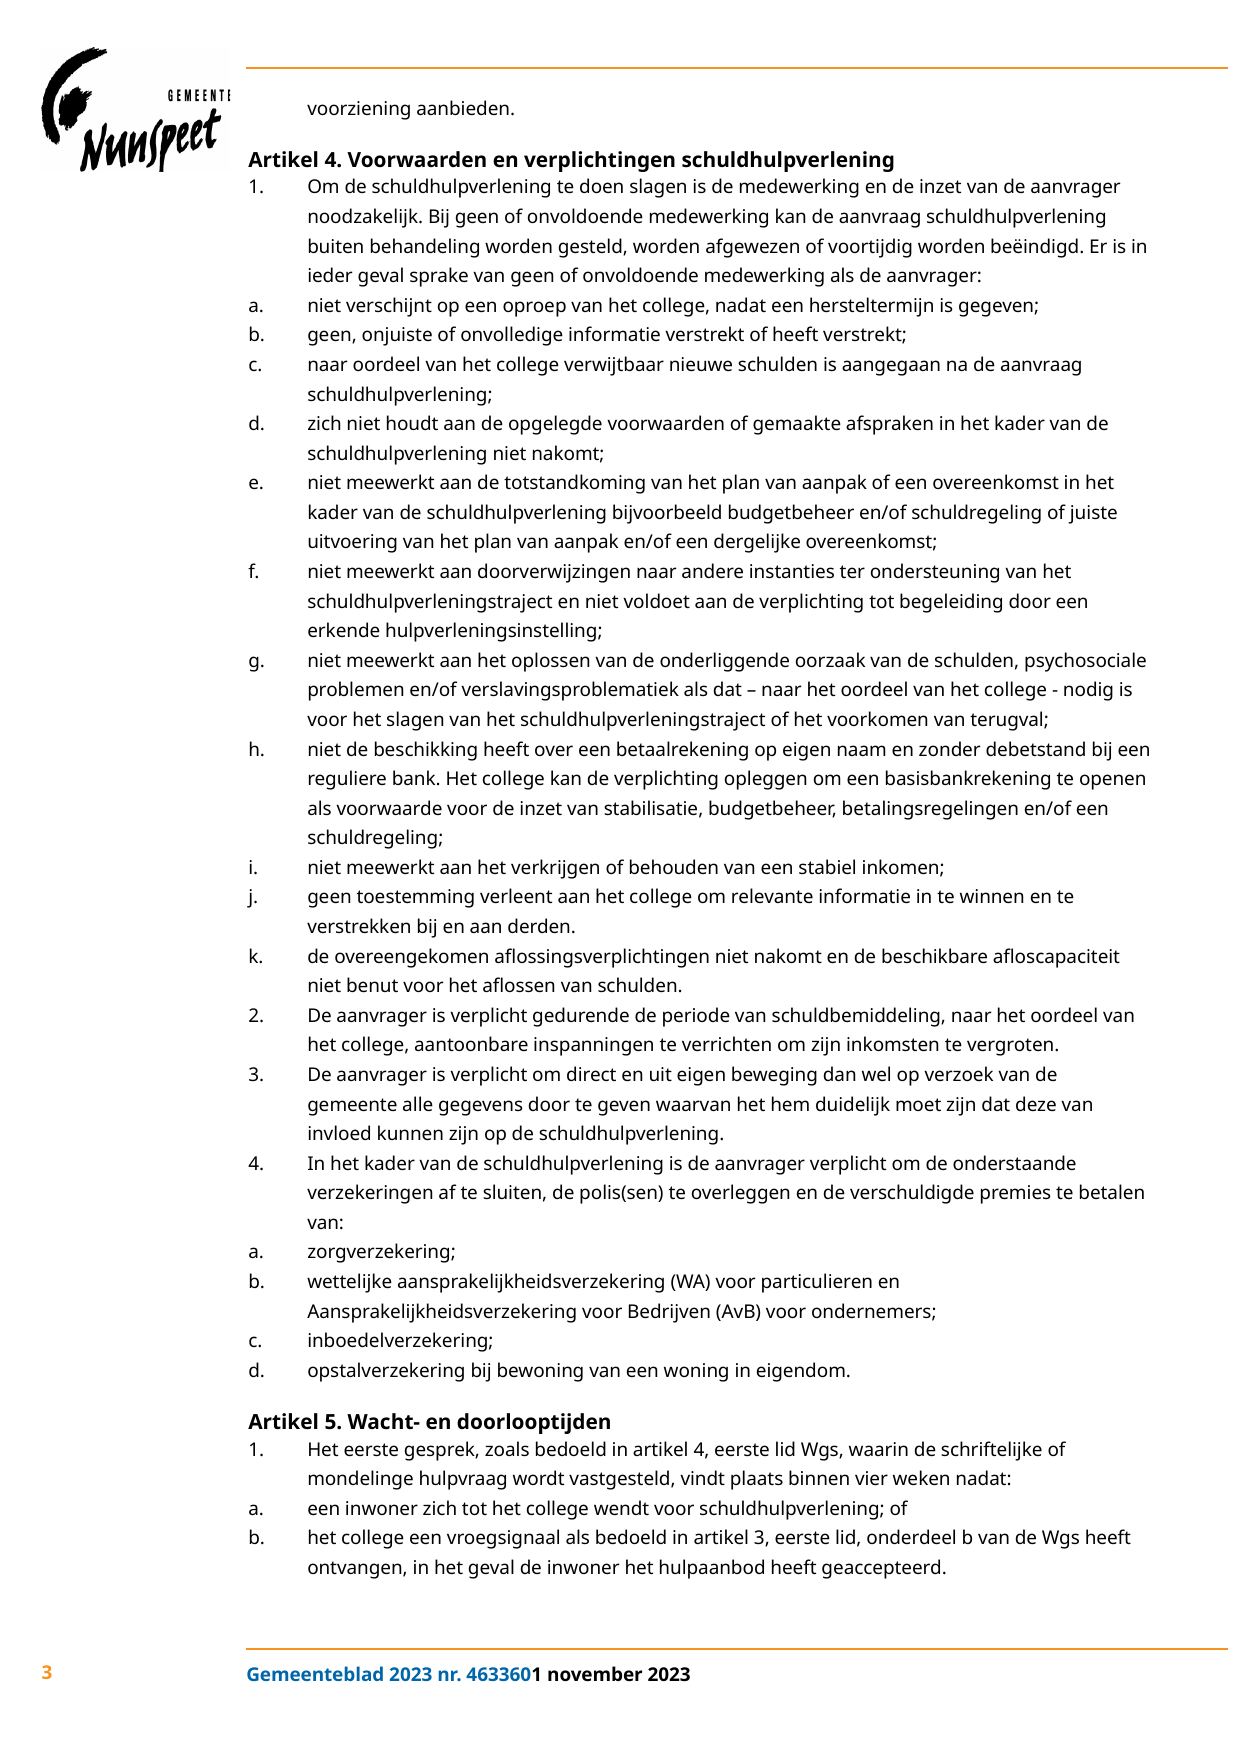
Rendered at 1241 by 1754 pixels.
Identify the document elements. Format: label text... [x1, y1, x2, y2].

list Om de schuldhulpverlening te doen slagen is de medewerking en de inzet van de aanvrager noodzakelijk. Bij geen of onvoldoende medewerking kan de aanvraag schuldhulpverlening buiten behandeling worden gesteld, worden afgewezen of voortijdig worden beëindigd. Er is in ieder geval sprake van geen of onvoldoende medewerking als de aanvrager: [248, 174, 1152, 288]
list niet verschijnt op een oproep van het college, nadat een hersteltermijn is gegeven; [248, 292, 1152, 318]
list niet de beschikking heeft over een betaalrekening op eigen naam en zonder debetstand bij een reguliere bank. Het college kan de verplichting opleggen om een basisbankrekening te openen als voorwaarde voor de inzet van stabilisatie, budgetbeheer, betalingsregelingen en/of een schuldregeling; [248, 736, 1152, 850]
list voorziening aanbieden. [248, 95, 1152, 121]
list niet meewerkt aan de totstandkoming van het plan van aanpak of een overeenkomst in het kader van de schuldhulpverlening bijvoorbeeld budgetbeheer en/of schuldregeling of juiste uitvoering van het plan van aanpak en/of een dergelijke overeenkomst; [248, 469, 1152, 554]
list geen toestemming verleent aan het college om relevante informatie in te winnen en te verstrekken bij en aan derden. [248, 884, 1152, 939]
list een inwoner zich tot het college wendt voor schuldhulpverlening; of [248, 1495, 1152, 1521]
list geen, onjuiste of onvolledige informatie verstrekt of heeft verstrekt; [248, 322, 1152, 347]
list Het eerste gesprek, zoals bedoeld in artikel 4, eerste lid Wgs, waarin de schriftelijke of mondelinge hulpvraag wordt vastgesteld, vindt plaats binnen vier weken nadat: [248, 1436, 1152, 1491]
list zich niet houdt aan de opgelegde voorwaarden of gemaakte afspraken in het kader van de schuldhulpverlening niet nakomt; [248, 410, 1152, 466]
list In het kader van de schuldhulpverlening is de aanvrager verplicht om de onderstaande verzekeringen af te sluiten, de polis(sen) te overleggen en de verschuldigde premies te betalen van: [248, 1150, 1152, 1235]
list de overeengekomen aflossingsverplichtingen niet nakomt en de beschikbare afloscapaciteit niet benut voor het aflossen van schulden. [248, 943, 1152, 998]
list zorgverzekering; [248, 1239, 1152, 1264]
list het college een vroegsignaal als bedoeld in artikel 3, eerste lid, onderdeel b van de Wgs heeft ontvangen, in het geval de inwoner het hulpaanbod heeft geaccepteerd. [248, 1524, 1152, 1580]
picture [41, 47, 231, 172]
list niet meewerkt aan doorverwijzingen naar andere instanties ter ondersteuning van het schuldhulpverleningstraject en niet voldoet aan de verplichting tot begeleiding door een erkende hulpverleningsinstelling; [248, 558, 1152, 643]
list De aanvrager is verplicht gedurende de periode van schuldbemiddeling, naar het oordeel van het college, aantoonbare inspanningen te verrichten om zijn inkomsten te vergroten. [248, 1002, 1152, 1057]
text Artikel 5. Wacht- en doorlooptijden [248, 1407, 1152, 1436]
list niet meewerkt aan het verkrijgen of behouden van een stabiel inkomen; [248, 854, 1152, 880]
list De aanvrager is verplicht om direct en uit eigen beweging dan wel op verzoek van de gemeente alle gegevens door te geven waarvan het hem duidelijk moet zijn dat deze van invloed kunnen zijn op de schuldhulpverlening. [248, 1061, 1152, 1146]
list opstalverzekering bij bewoning van een woning in eigendom. [248, 1357, 1152, 1383]
list inboedelverzekering; [248, 1327, 1152, 1353]
text Artikel 4. Voorwaarden en verplichtingen schuldhulpverlening [248, 145, 1152, 174]
list naar oordeel van het college verwijtbaar nieuwe schulden is aangegaan na de aanvraag schuldhulpverlening; [248, 351, 1152, 406]
list wettelijke aansprakelijkheidsverzekering (WA) voor particulieren en Aansprakelijkheidsverzekering voor Bedrijven (AvB) voor ondernemers; [248, 1268, 1152, 1323]
list niet meewerkt aan het oplossen van de onderliggende oorzaak van de schulden, psychosociale problemen en/of verslavingsproblematiek als dat – naar het oordeel van het college - nodig is voor het slagen van het schuldhulpverleningstraject of het voorkomen van terugval; [248, 647, 1152, 732]
